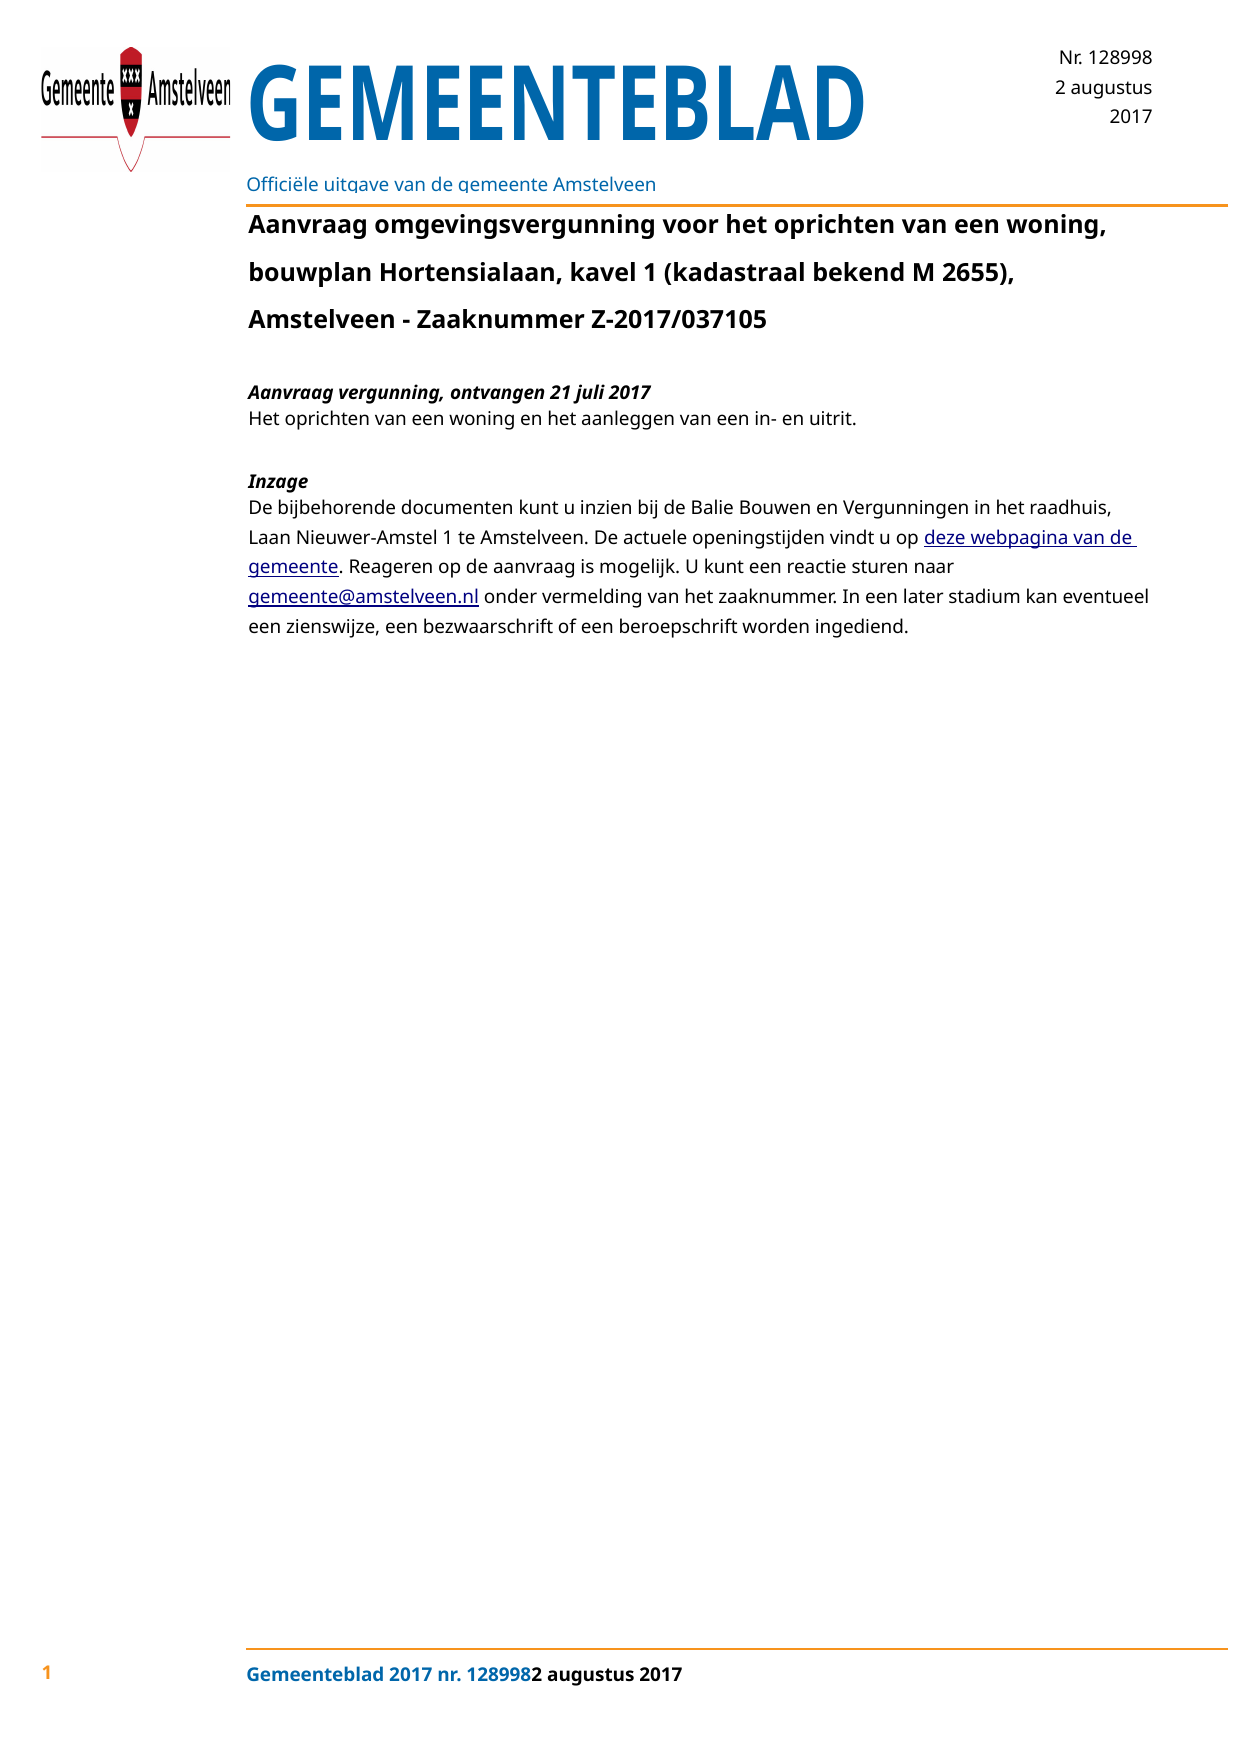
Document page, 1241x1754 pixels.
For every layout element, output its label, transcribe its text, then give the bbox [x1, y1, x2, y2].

text Aanvraag vergunning, ontvangen 21 juli 2017 [248, 379, 1152, 405]
text De bijbehorende documenten kunt u inzien bij de Balie Bouwen en Vergunningen in het raadhuis, Laan Nieuwer-Amstel 1 te Amstelveen. De actuele openingstijden vindt u op deze webpagina van de gemeente. Reageren op de aanvraag is mogelijk. U kunt een reactie sturen naar gemeente@amstelveen.nl onder vermelding van het zaaknummer. In een later stadium kan eventueel een zienswijze, een bezwaarschrift of een beroepschrift worden ingediend. [248, 494, 1152, 638]
picture [41, 47, 231, 172]
text Inzage [248, 469, 1152, 494]
text Het oprichten van een woning en het aanleggen van een in- en uitrit. [248, 405, 1152, 431]
text Aanvraag omgevingsvergunning voor het oprichten van een woning, bouwplan Hortensialaan, kavel 1 (kadastraal bekend M 2655), Amstelveen - Zaaknummer Z-2017/037105 [248, 207, 1152, 336]
